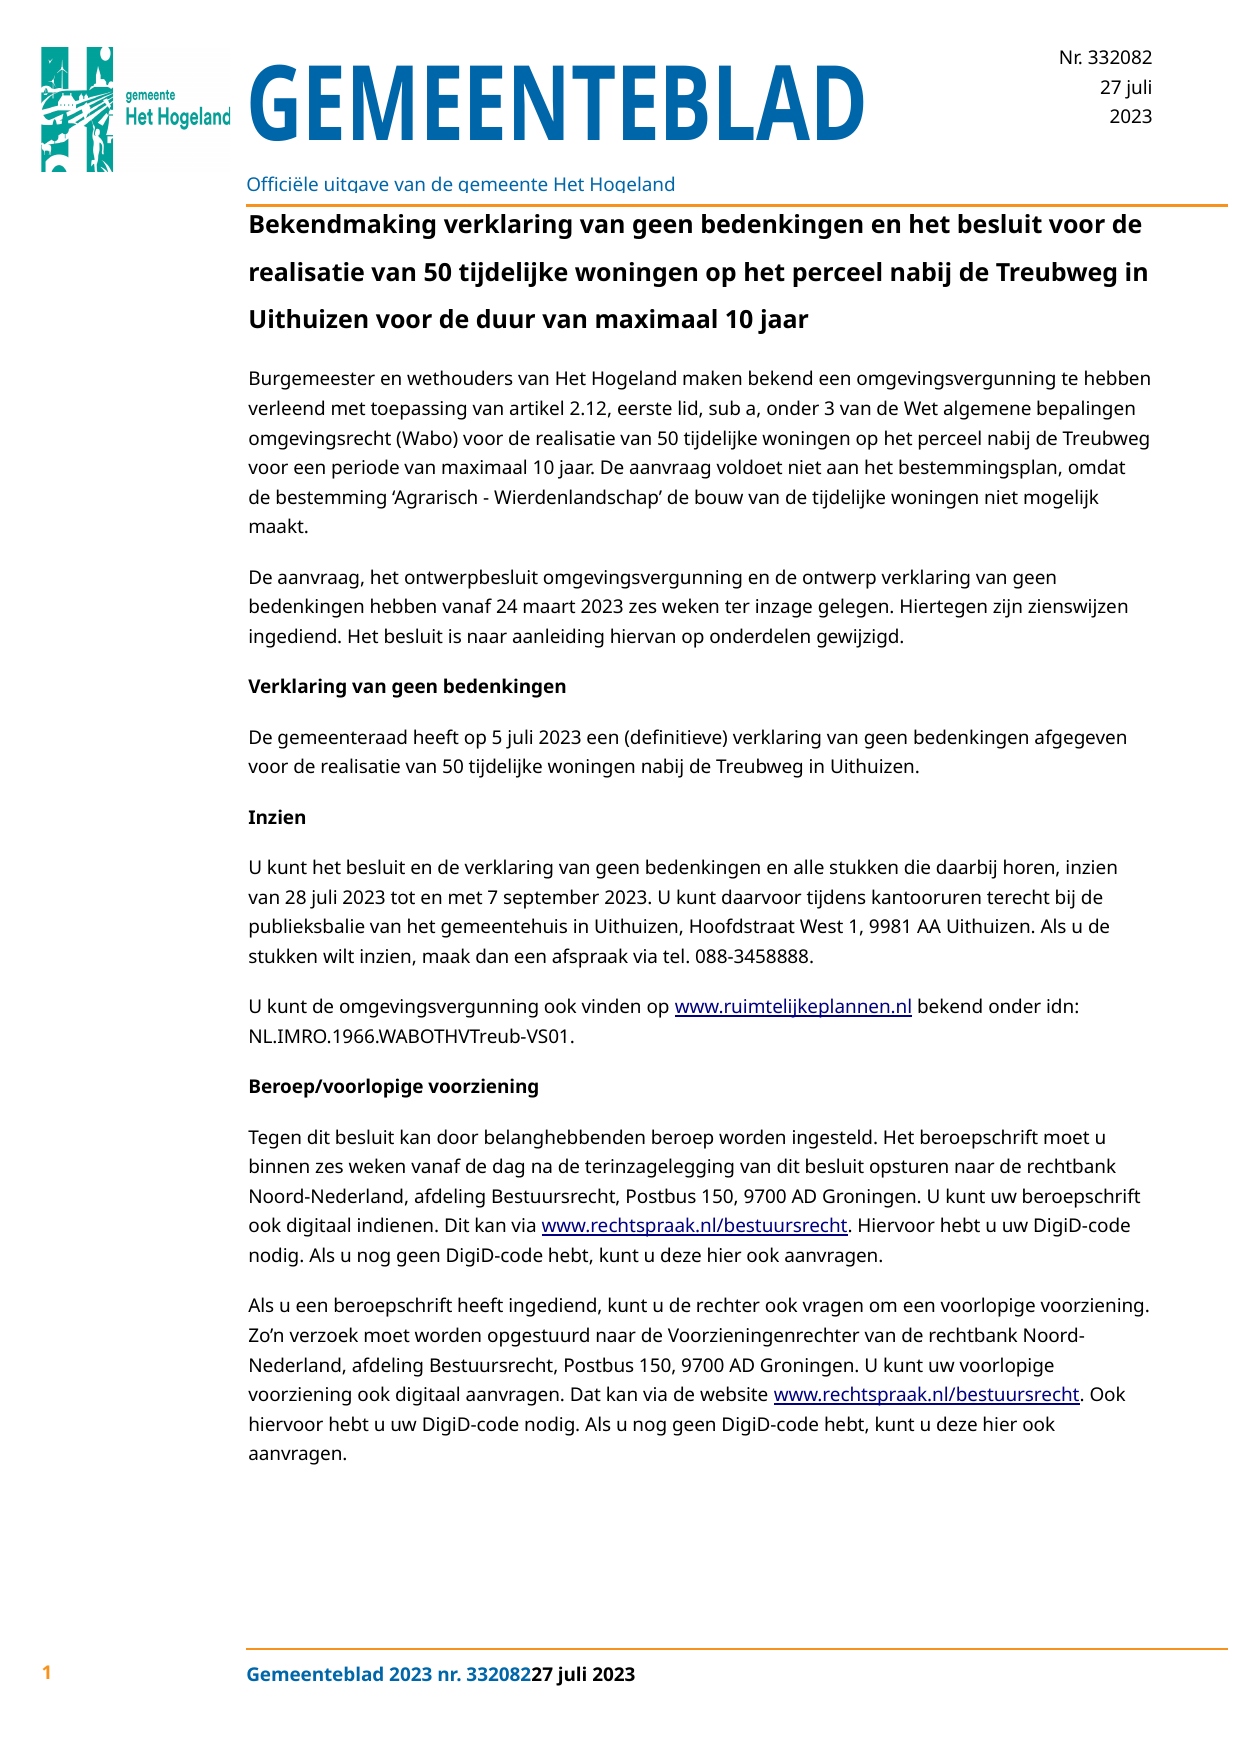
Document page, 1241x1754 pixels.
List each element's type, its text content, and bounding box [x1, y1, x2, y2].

text U kunt het besluit en de verklaring van geen bedenkingen en alle stukken die daarbij horen, inzien van 28 juli 2023 tot en met 7 september 2023. U kunt daarvoor tijdens kantooruren terecht bij de publieksbalie van het gemeentehuis in Uithuizen, Hoofdstraat West 1, 9981 AA Uithuizen. Als u de stukken wilt inzien, maak dan een afspraak via tel. 088-3458888. [248, 854, 1152, 969]
text U kunt de omgevingsvergunning ook vinden op www.ruimtelijkeplannen.nl bekend onder idn: NL.IMRO.1966.WABOTHVTreub-VS01. [248, 993, 1152, 1049]
text Tegen dit besluit kan door belanghebbenden beroep worden ingesteld. Het beroepschrift moet u binnen zes weken vanaf de dag na de terinzagelegging van dit besluit opsturen naar de rechtbank Noord-Nederland, afdeling Bestuursrecht, Postbus 150, 9700 AD Groningen. U kunt uw beroepschrift ook digitaal indienen. Dit kan via www.rechtspraak.nl/bestuursrecht. Hiervoor hebt u uw DigiD-code nodig. Als u nog geen DigiD-code hebt, kunt u deze hier ook aanvragen. [248, 1124, 1152, 1268]
picture [41, 47, 231, 172]
text Als u een beroepschrift heeft ingediend, kunt u de rechter ook vragen om een voorlopige voorziening. Zo’n verzoek moet worden opgestuurd naar de Voorzieningenrechter van de rechtbank Noord-Nederland, afdeling Bestuursrecht, Postbus 150, 9700 AD Groningen. U kunt uw voorlopige voorziening ook digitaal aanvragen. Dat kan via de website www.rechtspraak.nl/bestuursrecht. Ook hiervoor hebt u uw DigiD-code nodig. Als u nog geen DigiD-code hebt, kunt u deze hier ook aanvragen. [248, 1293, 1152, 1466]
text De gemeenteraad heeft op 5 juli 2023 een (definitieve) verklaring van geen bedenkingen afgegeven voor de realisatie van 50 tijdelijke woningen nabij de Treubweg in Uithuizen. [248, 724, 1152, 779]
text Inzien [248, 804, 1152, 829]
text De aanvraag, het ontwerpbesluit omgevingsvergunning en de ontwerp verklaring van geen bedenkingen hebben vanaf 24 maart 2023 zes weken ter inzage gelegen. Hiertegen zijn zienswijzen ingediend. Het besluit is naar aanleiding hiervan op onderdelen gewijzigd. [248, 564, 1152, 649]
text Verklaring van geen bedenkingen [248, 673, 1152, 699]
text Burgemeester en wethouders van Het Hogeland maken bekend een omgevingsvergunning te hebben verleend met toepassing van artikel 2.12, eerste lid, sub a, onder 3 van de Wet algemene bepalingen omgevingsrecht (Wabo) voor de realisatie van 50 tijdelijke woningen op het perceel nabij de Treubweg voor een periode van maximaal 10 jaar. De aanvraag voldoet niet aan het bestemmingsplan, omdat de bestemming ‘Agrarisch - Wierdenlandschap’ de bouw van de tijdelijke woningen niet mogelijk maakt. [248, 366, 1152, 539]
text Beroep/voorlopige voorziening [248, 1073, 1152, 1099]
text Bekendmaking verklaring van geen bedenkingen en het besluit voor de realisatie van 50 tijdelijke woningen op het perceel nabij de Treubweg in Uithuizen voor de duur van maximaal 10 jaar [248, 207, 1152, 336]
